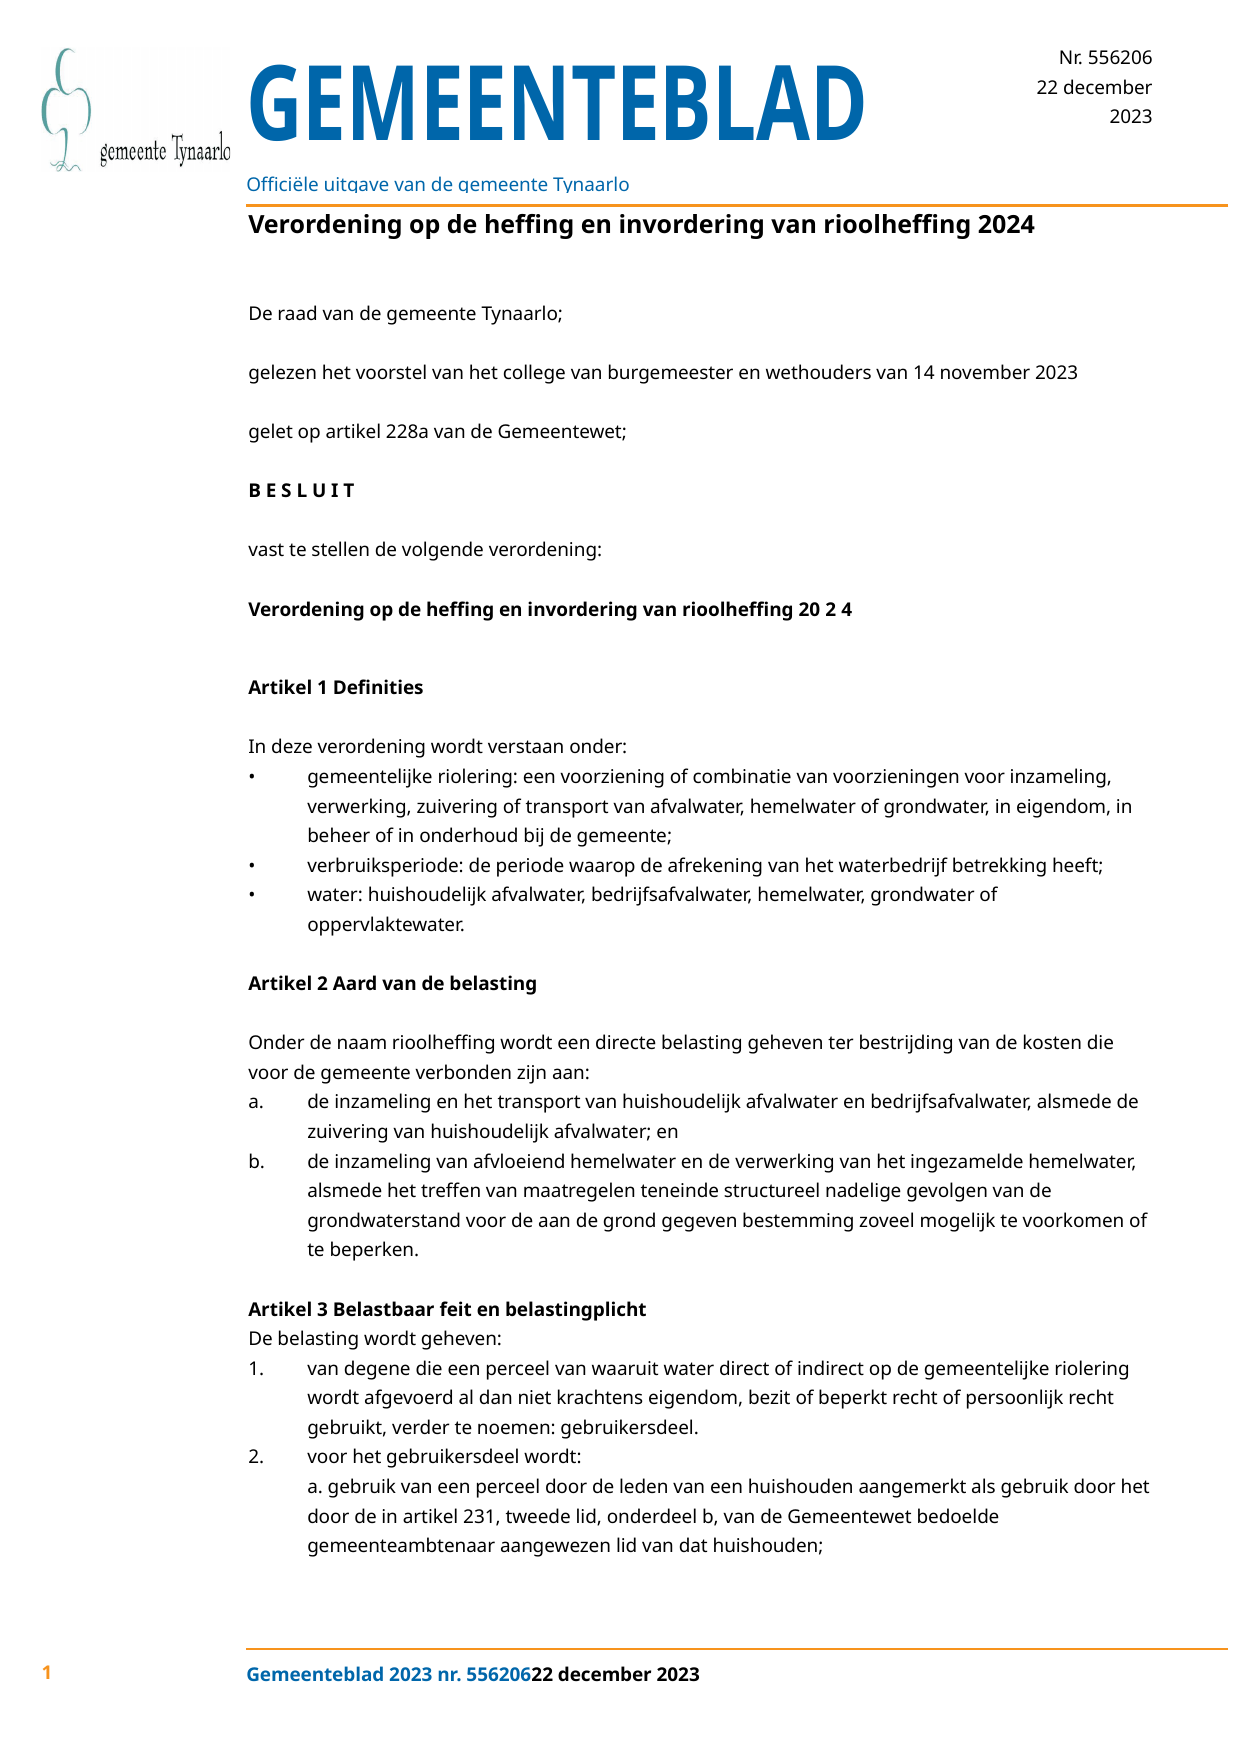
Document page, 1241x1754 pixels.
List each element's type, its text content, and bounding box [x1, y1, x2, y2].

list van degene die een perceel van waaruit water direct of indirect op de gemeentelijke riolering wordt afgevoerd al dan niet krachtens eigendom, bezit of beperkt recht of persoonlijk recht gebruikt, verder te noemen: gebruikersdeel. [248, 1355, 1152, 1440]
list water: huishoudelijk afvalwater, bedrijfsafvalwater, hemelwater, grondwater of oppervlaktewater. [248, 882, 1152, 937]
list voor het gebruikersdeel wordt: [248, 1444, 1152, 1469]
text Onder de naam rioolheffing wordt een directe belasting geheven ter bestrijding van de kosten die voor de gemeente verbonden zijn aan: [248, 1029, 1152, 1085]
text In deze verordening wordt verstaan onder: [248, 734, 1152, 759]
list gemeentelijke riolering: een voorziening of combinatie van voorzieningen voor inzameling, verwerking, zuivering of transport van afvalwater, hemelwater of grondwater, in eigendom, in beheer of in onderhoud bij de gemeente; [248, 763, 1152, 848]
picture [41, 47, 231, 172]
text vast te stellen de volgende verordening: [248, 537, 1152, 562]
text Artikel 3 Belastbaar feit en belastingplicht [248, 1296, 1152, 1322]
text Artikel 2 Aard van de belasting [248, 970, 1152, 996]
text Verordening op de heffing en invordering van rioolheffing 20 2 4 [248, 596, 1152, 621]
text gelezen het voorstel van het college van burgemeester en wethouders van 14 november 2023 [248, 359, 1152, 385]
list de inzameling en het transport van huishoudelijk afvalwater en bedrijfsafvalwater, alsmede de zuivering van huishoudelijk afvalwater; en [248, 1089, 1152, 1144]
text De raad van de gemeente Tynaarlo; [248, 300, 1152, 326]
text Verordening op de heffing en invordering van rioolheffing 2024 [248, 207, 1152, 241]
text De belasting wordt geheven: [248, 1325, 1152, 1351]
list a. gebruik van een perceel door de leden van een huishouden aangemerkt als gebruik door het door de in artikel 231, tweede lid, onderdeel b, van de Gemeentewet bedoelde gemeenteambtenaar aangewezen lid van dat huishouden; [248, 1473, 1152, 1558]
text B E S L U I T [248, 477, 1152, 503]
text gelet op artikel 228a van de Gemeentewet; [248, 418, 1152, 444]
text Artikel 1 Definities [248, 674, 1152, 700]
list de inzameling van afvloeiend hemelwater en de verwerking van het ingezamelde hemelwater, alsmede het treffen van maatregelen teneinde structureel nadelige gevolgen van de grondwaterstand voor de aan de grond gegeven bestemming zoveel mogelijk te voorkomen of te beperken. [248, 1148, 1152, 1262]
list verbruiksperiode: de periode waarop de afrekening van het waterbedrijf betrekking heeft; [248, 852, 1152, 878]
